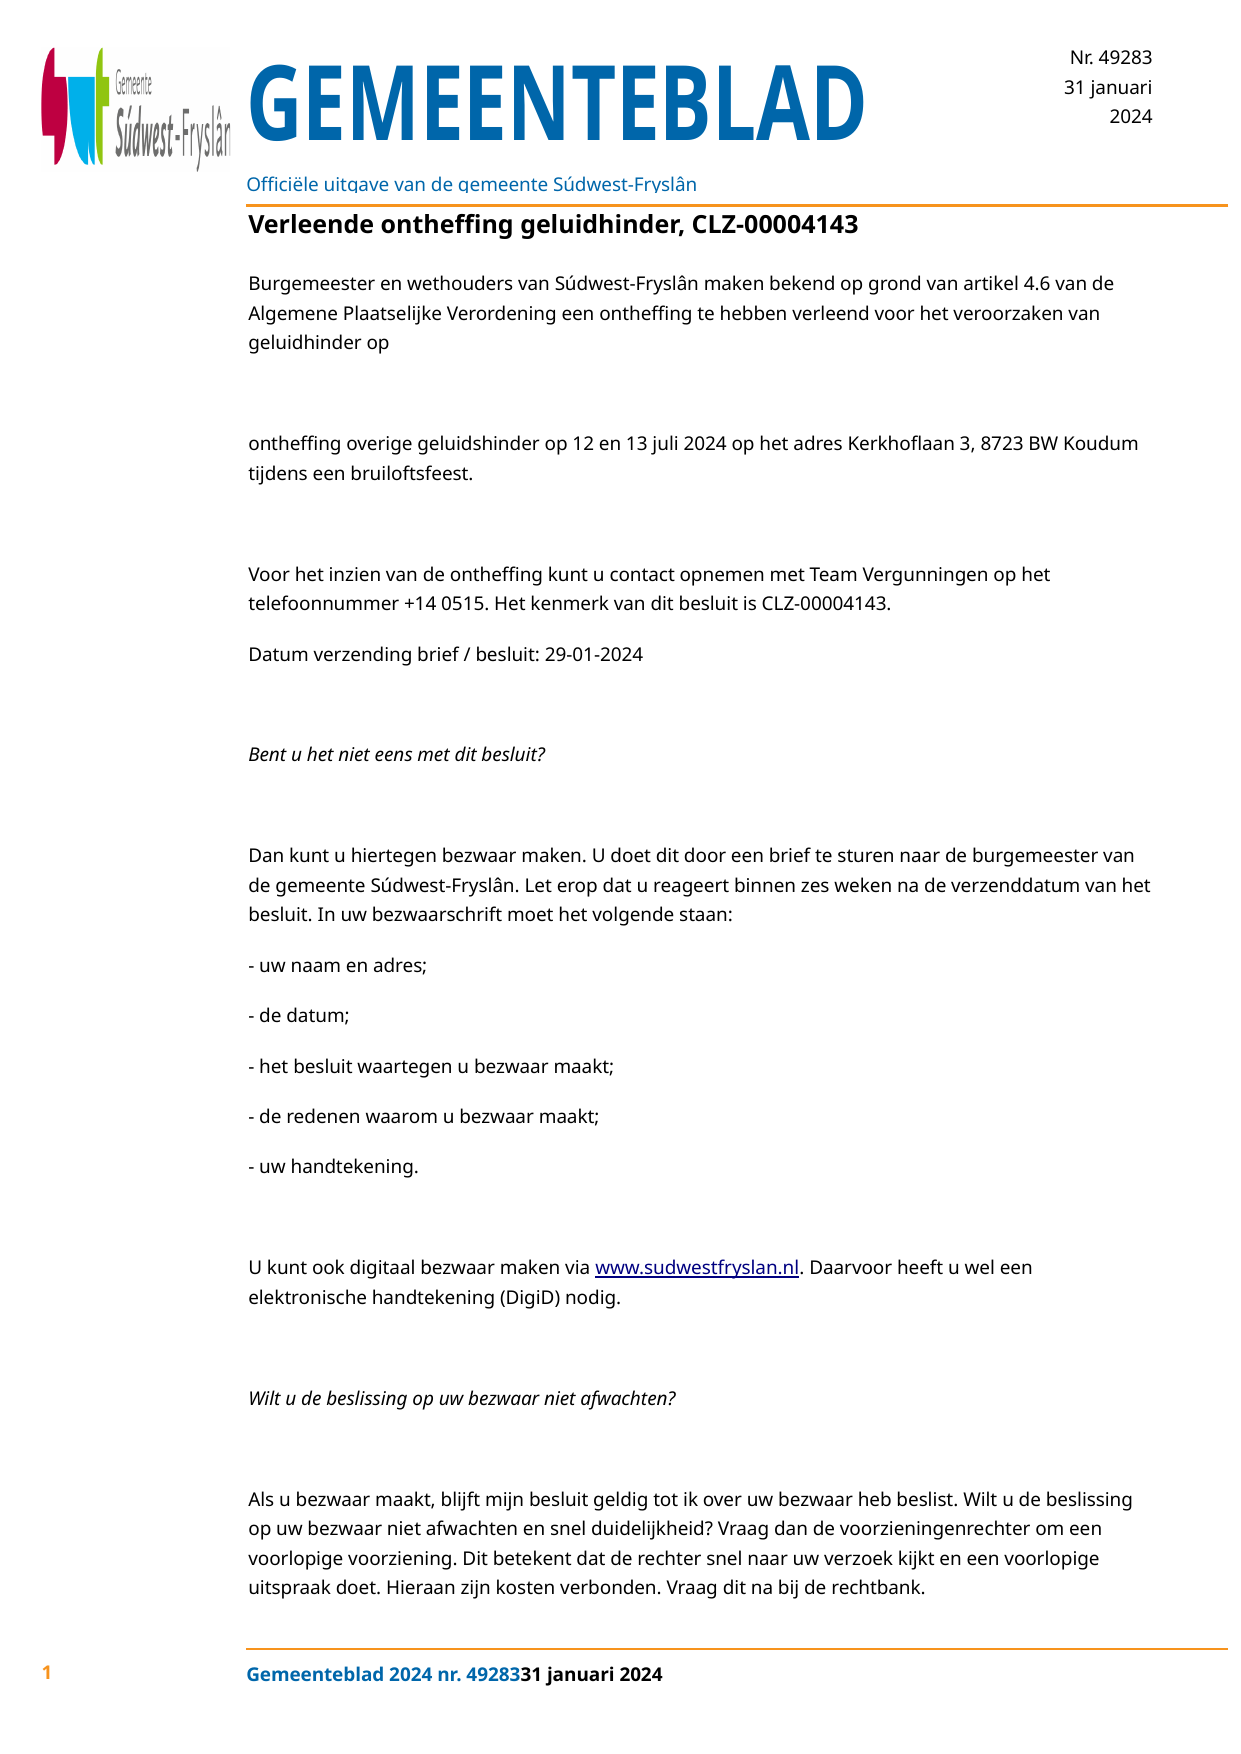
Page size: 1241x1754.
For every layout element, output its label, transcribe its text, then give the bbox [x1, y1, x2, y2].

text ontheffing overige geluidshinder op 12 en 13 juli 2024 op het adres Kerkhoflaan 3, 8723 BW Koudum tijdens een bruiloftsfeest. [248, 430, 1152, 486]
text Wilt u de beslissing op uw bezwaar niet afwachten? [248, 1385, 1152, 1411]
text Verleende ontheffing geluidhinder, CLZ-00004143 [248, 207, 1152, 241]
text - uw handtekening. [248, 1154, 1152, 1179]
text Datum verzending brief / besluit: 29-01-2024 [248, 641, 1152, 666]
text U kunt ook digitaal bezwaar maken via www.sudwestfryslan.nl. Daarvoor heeft u wel een elektronische handtekening (DigiD) nodig. [248, 1254, 1152, 1310]
text - het besluit waartegen u bezwaar maakt; [248, 1053, 1152, 1078]
text - de redenen waarom u bezwaar maakt; [248, 1103, 1152, 1129]
text Dan kunt u hiertegen bezwaar maken. U doet dit door een brief te sturen naar de burgemeester van de gemeente Súdwest-Fryslân. Let erop dat u reageert binnen zes weken na de verzenddatum van het besluit. In uw bezwaarschrift moet het volgende staan: [248, 842, 1152, 927]
text - de datum; [248, 1002, 1152, 1028]
text Burgemeester en wethouders van Súdwest-Fryslân maken bekend op grond van artikel 4.6 van de Algemene Plaatselijke Verordening een ontheffing te hebben verleend voor het veroorzaken van geluidhinder op [248, 270, 1152, 355]
text Voor het inzien van de ontheffing kunt u contact opnemen met Team Vergunningen op het telefoonnummer +14 0515. Het kenmerk van dit besluit is CLZ-00004143. [248, 561, 1152, 616]
picture [41, 47, 231, 172]
text Bent u het niet eens met dit besluit? [248, 742, 1152, 767]
text - uw naam en adres; [248, 952, 1152, 978]
text Als u bezwaar maakt, blijft mijn besluit geldig tot ik over uw bezwaar heb beslist. Wilt u de beslissing op uw bezwaar niet afwachten en snel duidelijkheid? Vraag dan de voorzieningenrechter om een voorlopige voorziening. Dit betekent dat de rechter snel naar uw verzoek kijkt en een voorlopige uitspraak doet. Hieraan zijn kosten verbonden. Vraag dit na bij de rechtbank. [248, 1486, 1152, 1600]
